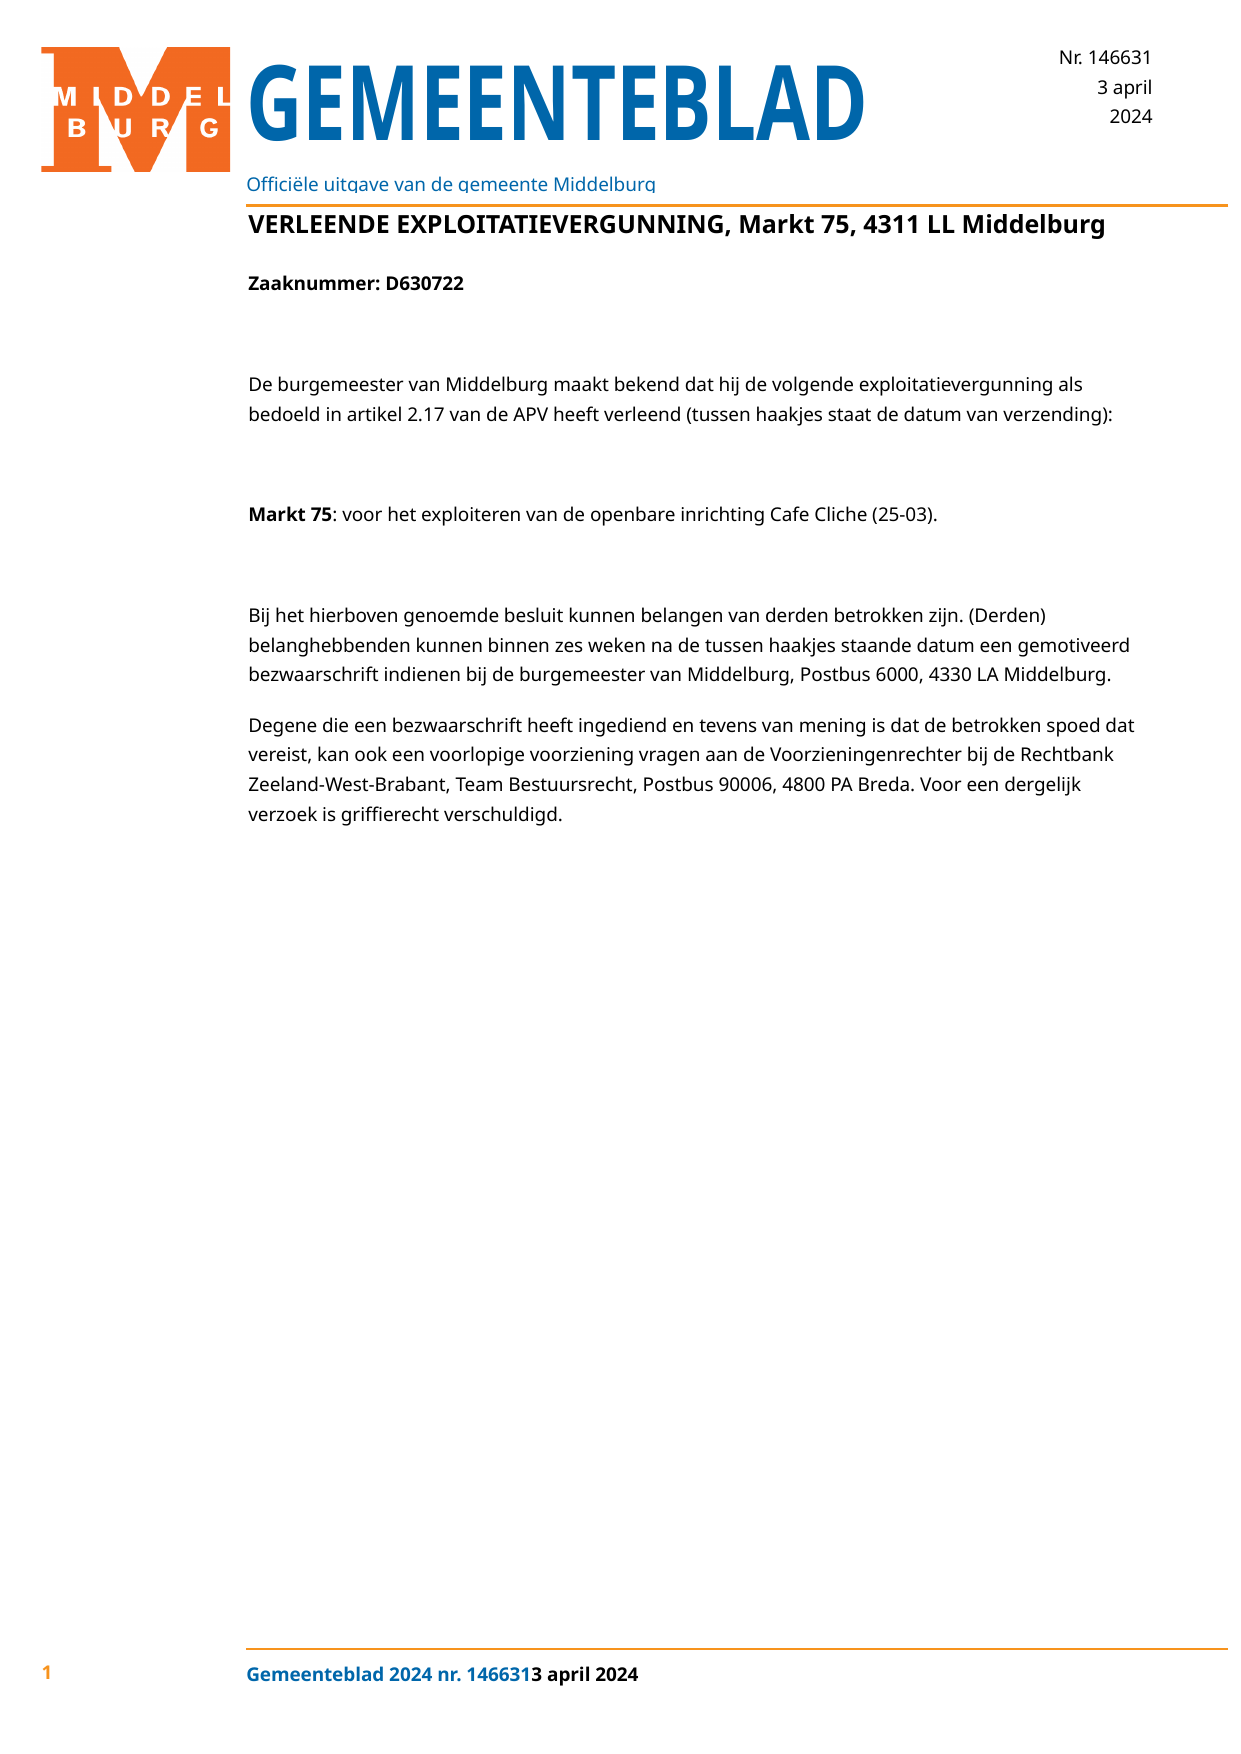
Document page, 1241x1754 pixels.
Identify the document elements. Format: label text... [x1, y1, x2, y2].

text De burgemeester van Middelburg maakt bekend dat hij de volgende exploitatievergunning als bedoeld in artikel 2.17 van de APV heeft verleend (tussen haakjes staat de datum van verzending): [248, 371, 1152, 426]
text Bij het hierboven genoemde besluit kunnen belangen van derden betrokken zijn. (Derden) belanghebbenden kunnen binnen zes weken na de tussen haakjes staande datum een gemotiveerd bezwaarschrift indienen bij de burgemeester van Middelburg, Postbus 6000, 4330 LA Middelburg. [248, 602, 1152, 687]
text Zaaknummer: D630722 [248, 270, 1152, 296]
text Markt 75: voor het exploiteren van de openbare inrichting Cafe Cliche (25-03). [248, 502, 1152, 527]
picture [41, 47, 231, 172]
text Degene die een bezwaarschrift heeft ingediend en tevens van mening is dat de betrokken spoed dat vereist, kan ook een voorlopige voorziening vragen aan de Voorzieningenrechter bij de Rechtbank Zeeland-West-Brabant, Team Bestuursrecht, Postbus 90006, 4800 PA Breda. Voor een dergelijk verzoek is griffierecht verschuldigd. [248, 712, 1152, 826]
text VERLEENDE EXPLOITATIEVERGUNNING, Markt 75, 4311 LL Middelburg [248, 207, 1152, 241]
